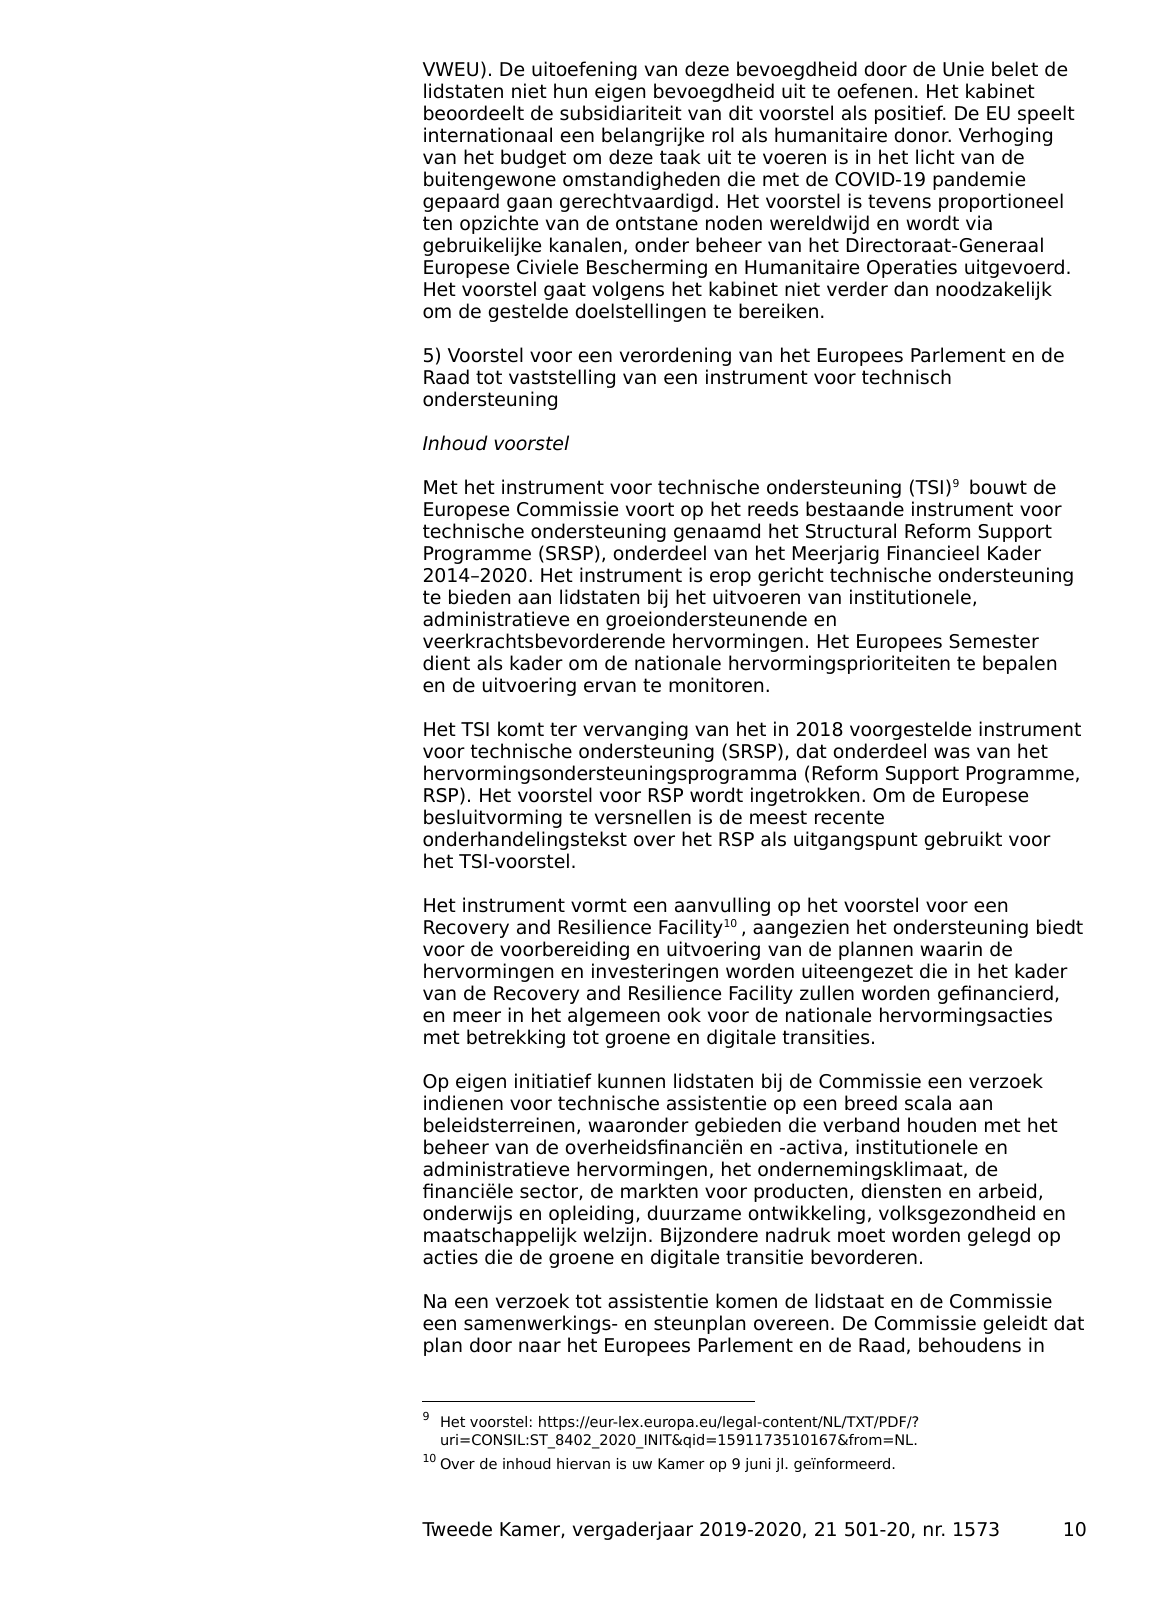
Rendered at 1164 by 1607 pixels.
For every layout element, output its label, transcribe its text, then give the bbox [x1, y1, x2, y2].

text Het voorstel: https://eur-lex.europa.eu/legal-content/NL/TXT/PDF/?uri=CONSIL:ST_8402_2020_INIT&qid=1591173510167&from=NL. [422, 1410, 1087, 1449]
text Na een verzoek tot assistentie komen de lidstaat en de Commissie een samenwerkings- en steunplan overeen. De Commissie geleidt dat plan door naar het Europees Parlement en de Raad, behoudens in [422, 1291, 1087, 1357]
text Het TSI komt ter vervanging van het in 2018 voorgestelde instrument voor technische ondersteuning (SRSP), dat onderdeel was van het hervormingsondersteuningsprogramma (Reform Support Programme, RSP). Het voorstel voor RSP wordt ingetrokken. Om de Europese besluitvorming te versnellen is de meest recente onderhandelingstekst over het RSP als uitgangspunt gebruikt voor het TSI-voorstel. [422, 719, 1087, 873]
text Op eigen initiatief kunnen lidstaten bij de Commissie een verzoek indienen voor technische assistentie op een breed scala aan beleidsterreinen, waaronder gebieden die verband houden met het beheer van de overheidsfinanciën en -activa, institutionele en administratieve hervormingen, het ondernemingsklimaat, de financiële sector, de markten voor producten, diensten en arbeid, onderwijs en opleiding, duurzame ontwikkeling, volksgezondheid en maatschappelijk welzijn. Bijzondere nadruk moet worden gelegd op acties die de groene en digitale transitie bevorderen. [422, 1071, 1087, 1269]
text Het instrument vormt een aanvulling op het voorstel voor een Recovery and Resilience Facility, aangezien het ondersteuning biedt voor de voorbereiding en uitvoering van de plannen waarin de hervormingen en investeringen worden uiteengezet die in het kader van de Recovery and Resilience Facility zullen worden gefinancierd, en meer in het algemeen ook voor de nationale hervormingsacties met betrekking tot groene en digitale transities. [422, 895, 1087, 1049]
text Over de inhoud hiervan is uw Kamer op 9 juni jl. geïnformeerd. [422, 1452, 1087, 1474]
text Met het instrument voor technische ondersteuning (TSI) bouwt de Europese Commissie voort op het reeds bestaande instrument voor technische ondersteuning genaamd het Structural Reform Support Programme (SRSP), onderdeel van het Meerjarig Financieel Kader 2014–2020. Het instrument is erop gericht technische ondersteuning te bieden aan lidstaten bij het uitvoeren van institutionele, administratieve en groeiondersteunende en veerkrachtsbevorderende hervormingen. Het Europees Semester dient als kader om de nationale hervormingsprioriteiten te bepalen en de uitvoering ervan te monitoren. [422, 477, 1087, 697]
subtitle 5) Voorstel voor een verordening van het Europees Parlement en de Raad tot vaststelling van een instrument voor technisch ondersteuning [422, 345, 1087, 411]
subtitle Inhoud voorstel [422, 433, 1087, 455]
text VWEU). De uitoefening van deze bevoegdheid door de Unie belet de lidstaten niet hun eigen bevoegdheid uit te oefenen. Het kabinet beoordeelt de subsidiariteit van dit voorstel als positief. De EU speelt internationaal een belangrijke rol als humanitaire donor. Verhoging van het budget om deze taak uit te voeren is in het licht van de buitengewone omstandigheden die met de COVID-19 pandemie gepaard gaan gerechtvaardigd. Het voorstel is tevens proportioneel ten opzichte van de ontstane noden wereldwijd en wordt via gebruikelijke kanalen, onder beheer van het Directoraat-Generaal Europese Civiele Bescherming en Humanitaire Operaties uitgevoerd. Het voorstel gaat volgens het kabinet niet verder dan noodzakelijk om de gestelde doelstellingen te bereiken. [422, 59, 1087, 323]
